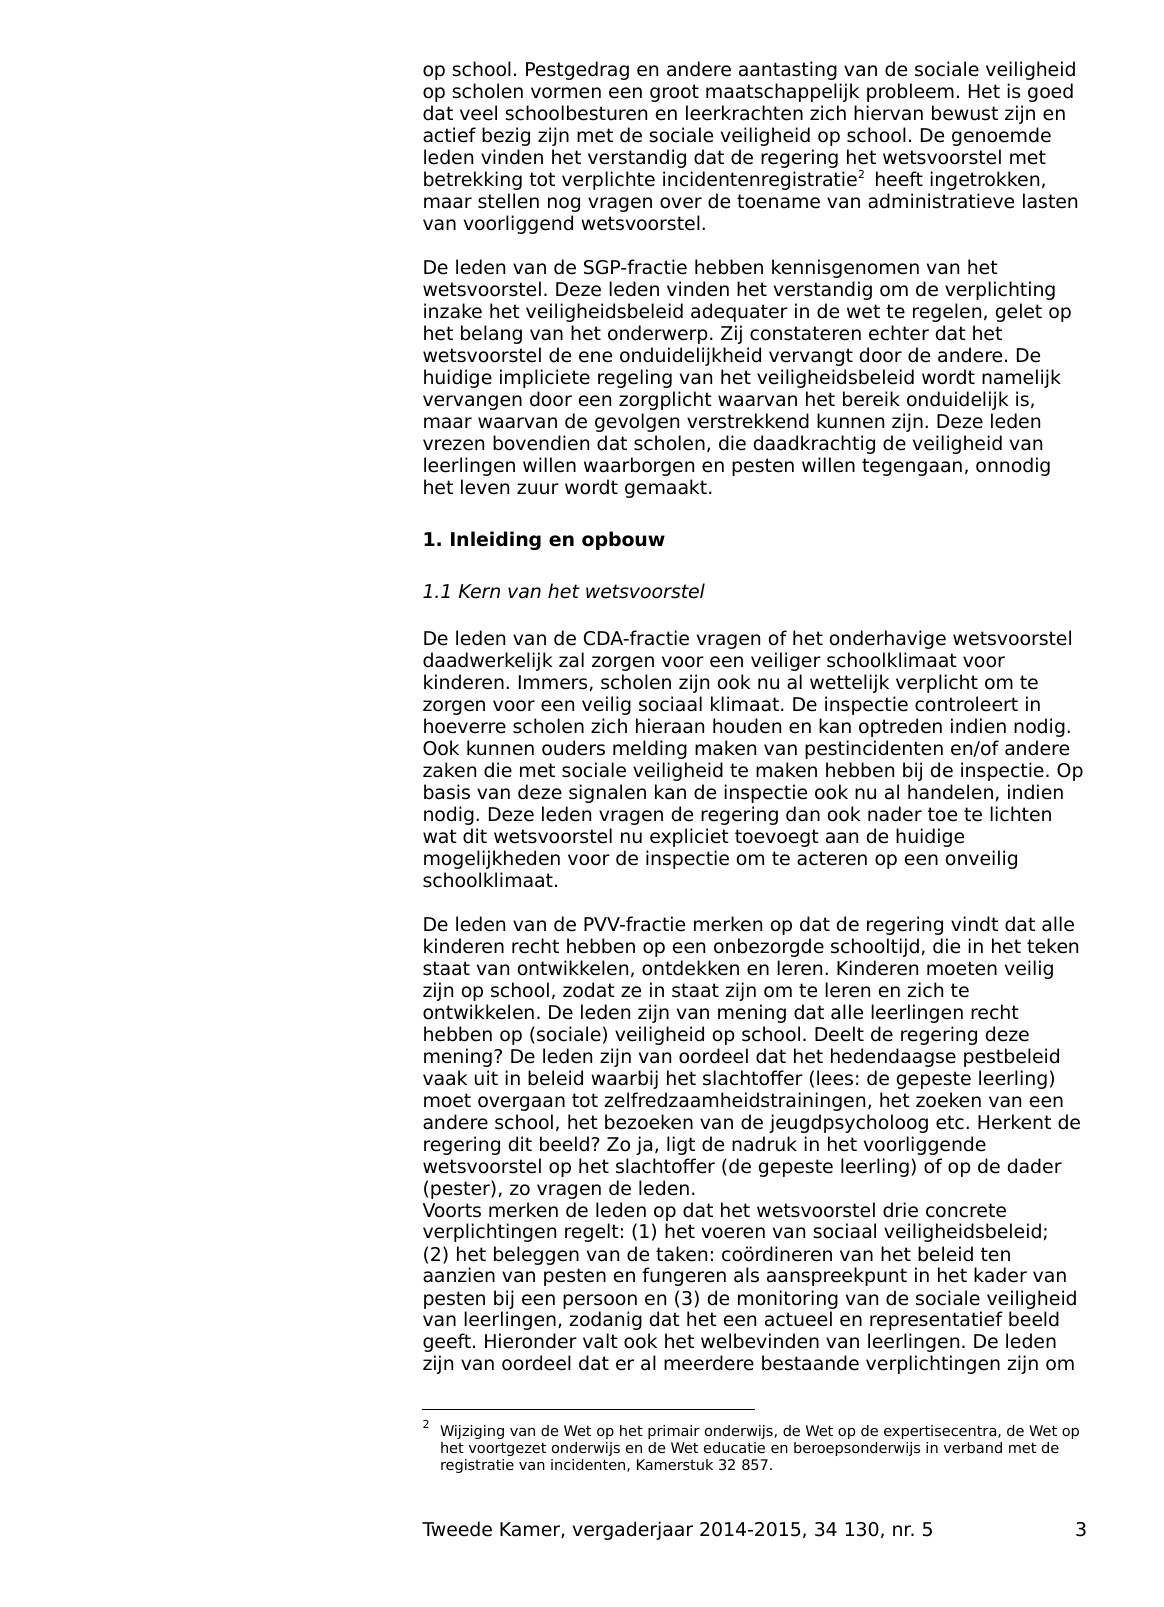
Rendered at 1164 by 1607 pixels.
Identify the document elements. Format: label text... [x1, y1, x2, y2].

text op school. Pestgedrag en andere aantasting van de sociale veiligheid op scholen vormen een groot maatschappelijk probleem. Het is goed dat veel schoolbesturen en leerkrachten zich hiervan bewust zijn en actief bezig zijn met de sociale veiligheid op school. De genoemde leden vinden het verstandig dat de regering het wetsvoorstel met betrekking tot verplichte incidentenregistratie heeft ingetrokken, maar stellen nog vragen over de toename van administratieve lasten van voorliggend wetsvoorstel. [422, 59, 1087, 235]
text De leden van de PVV-fractie merken op dat de regering vindt dat alle kinderen recht hebben op een onbezorgde schooltijd, die in het teken staat van ontwikkelen, ontdekken en leren. Kinderen moeten veilig zijn op school, zodat ze in staat zijn om te leren en zich te ontwikkelen. De leden zijn van mening dat alle leerlingen recht hebben op (sociale) veiligheid op school. Deelt de regering deze mening? De leden zijn van oordeel dat het hedendaagse pestbeleid vaak uit in beleid waarbij het slachtoffer (lees: de gepeste leerling) moet overgaan tot zelfredzaamheidstrainingen, het zoeken van een andere school, het bezoeken van de jeugdpsycholoog etc. Herkent de regering dit beeld? Zo ja, ligt de nadruk in het voorliggende wetsvoorstel op het slachtoffer (de gepeste leerling) of op de dader (pester), zo vragen de leden. [422, 914, 1087, 1199]
text Wijziging van de Wet op het primair onderwijs, de Wet op de expertisecentra, de Wet op het voortgezet onderwijs en de Wet educatie en beroepsonderwijs in verband met de registratie van incidenten, Kamerstuk 32 857. [422, 1418, 1087, 1474]
text De leden van de CDA-fractie vragen of het onderhavige wetsvoorstel daadwerkelijk zal zorgen voor een veiliger schoolklimaat voor kinderen. Immers, scholen zijn ook nu al wettelijk verplicht om te zorgen voor een veilig sociaal klimaat. De inspectie controleert in hoeverre scholen zich hieraan houden en kan optreden indien nodig. Ook kunnen ouders melding maken van pestincidenten en/of andere zaken die met sociale veiligheid te maken hebben bij de inspectie. Op basis van deze signalen kan de inspectie ook nu al handelen, indien nodig. Deze leden vragen de regering dan ook nader toe te lichten wat dit wetsvoorstel nu expliciet toevoegt aan de huidige mogelijkheden voor de inspectie om te acteren op een onveilig schoolklimaat. [422, 628, 1087, 892]
text De leden van de SGP-fractie hebben kennisgenomen van het wetsvoorstel. Deze leden vinden het verstandig om de verplichting inzake het veiligheidsbeleid adequater in de wet te regelen, gelet op het belang van het onderwerp. Zij constateren echter dat het wetsvoorstel de ene onduidelijkheid vervangt door de andere. De huidige impliciete regeling van het veiligheidsbeleid wordt namelijk vervangen door een zorgplicht waarvan het bereik onduidelijk is, maar waarvan de gevolgen verstrekkend kunnen zijn. Deze leden vrezen bovendien dat scholen, die daadkrachtig de veiligheid van leerlingen willen waarborgen en pesten willen tegengaan, onnodig het leven zuur wordt gemaakt. [422, 257, 1087, 499]
subtitle 1.1 Kern van het wetsvoorstel [422, 581, 1087, 603]
text Voorts merken de leden op dat het wetsvoorstel drie concrete verplichtingen regelt: (1) het voeren van sociaal veiligheidsbeleid; (2) het beleggen van de taken: coördineren van het beleid ten aanzien van pesten en fungeren als aanspreekpunt in het kader van pesten bij een persoon en (3) de monitoring van de sociale veiligheid van leerlingen, zodanig dat het een actueel en representatief beeld geeft. Hieronder valt ook het welbevinden van leerlingen. De leden zijn van oordeel dat er al meerdere bestaande verplichtingen zijn om [422, 1199, 1087, 1375]
subtitle 1. Inleiding en opbouw [422, 529, 1087, 551]
